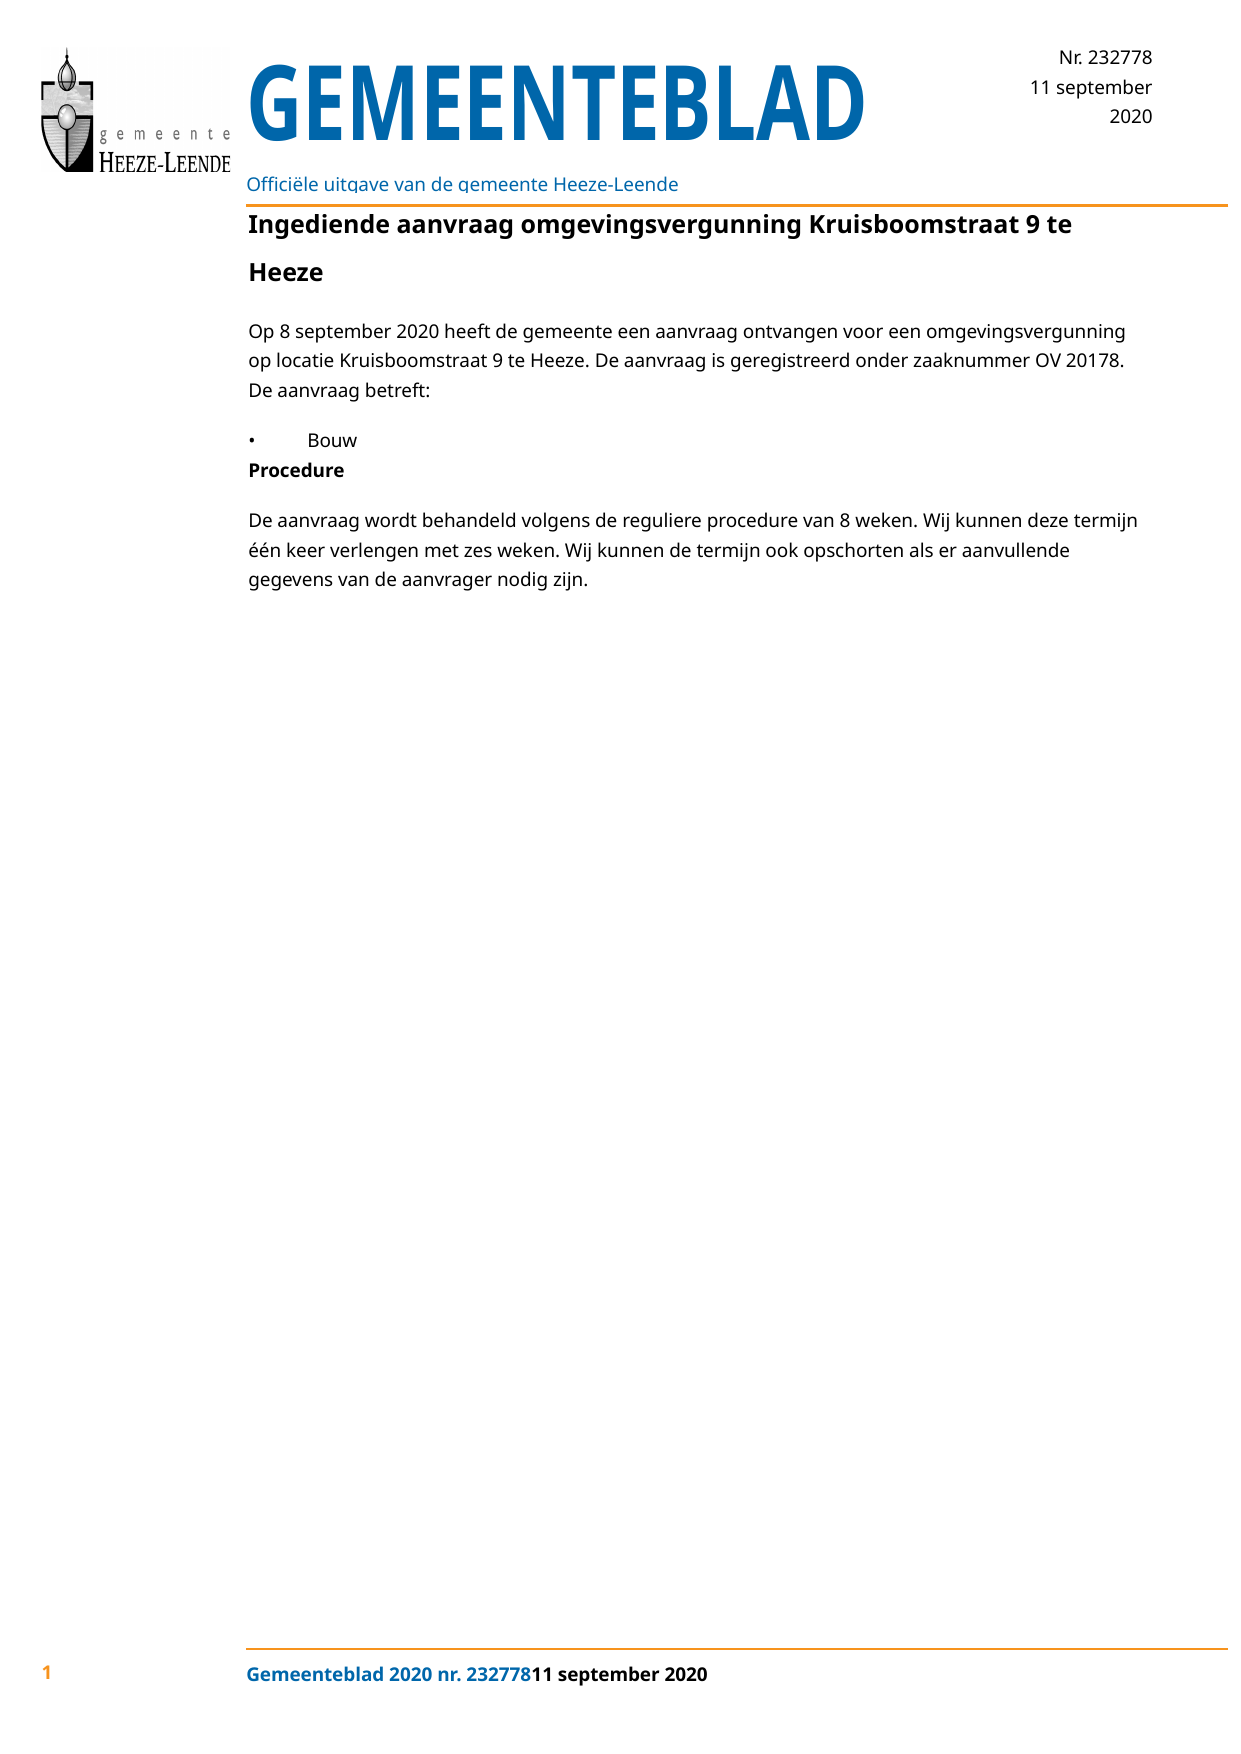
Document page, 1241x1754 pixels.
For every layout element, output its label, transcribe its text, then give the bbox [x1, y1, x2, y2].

text De aanvraag wordt behandeld volgens de reguliere procedure van 8 weken. Wij kunnen deze termijn één keer verlengen met zes weken. Wij kunnen de termijn ook opschorten als er aanvullende gegevens van de aanvrager nodig zijn. [248, 507, 1152, 592]
list Bouw [248, 427, 1152, 453]
text Ingediende aanvraag omgevingsvergunning Kruisboomstraat 9 te Heeze [248, 207, 1152, 288]
text Op 8 september 2020 heeft de gemeente een aanvraag ontvangen voor een omgevingsvergunning op locatie Kruisboomstraat 9 te Heeze. De aanvraag is geregistreerd onder zaaknummer OV 20178. De aanvraag betreft: [248, 318, 1152, 403]
text Procedure [248, 457, 1152, 483]
picture [41, 47, 231, 172]
